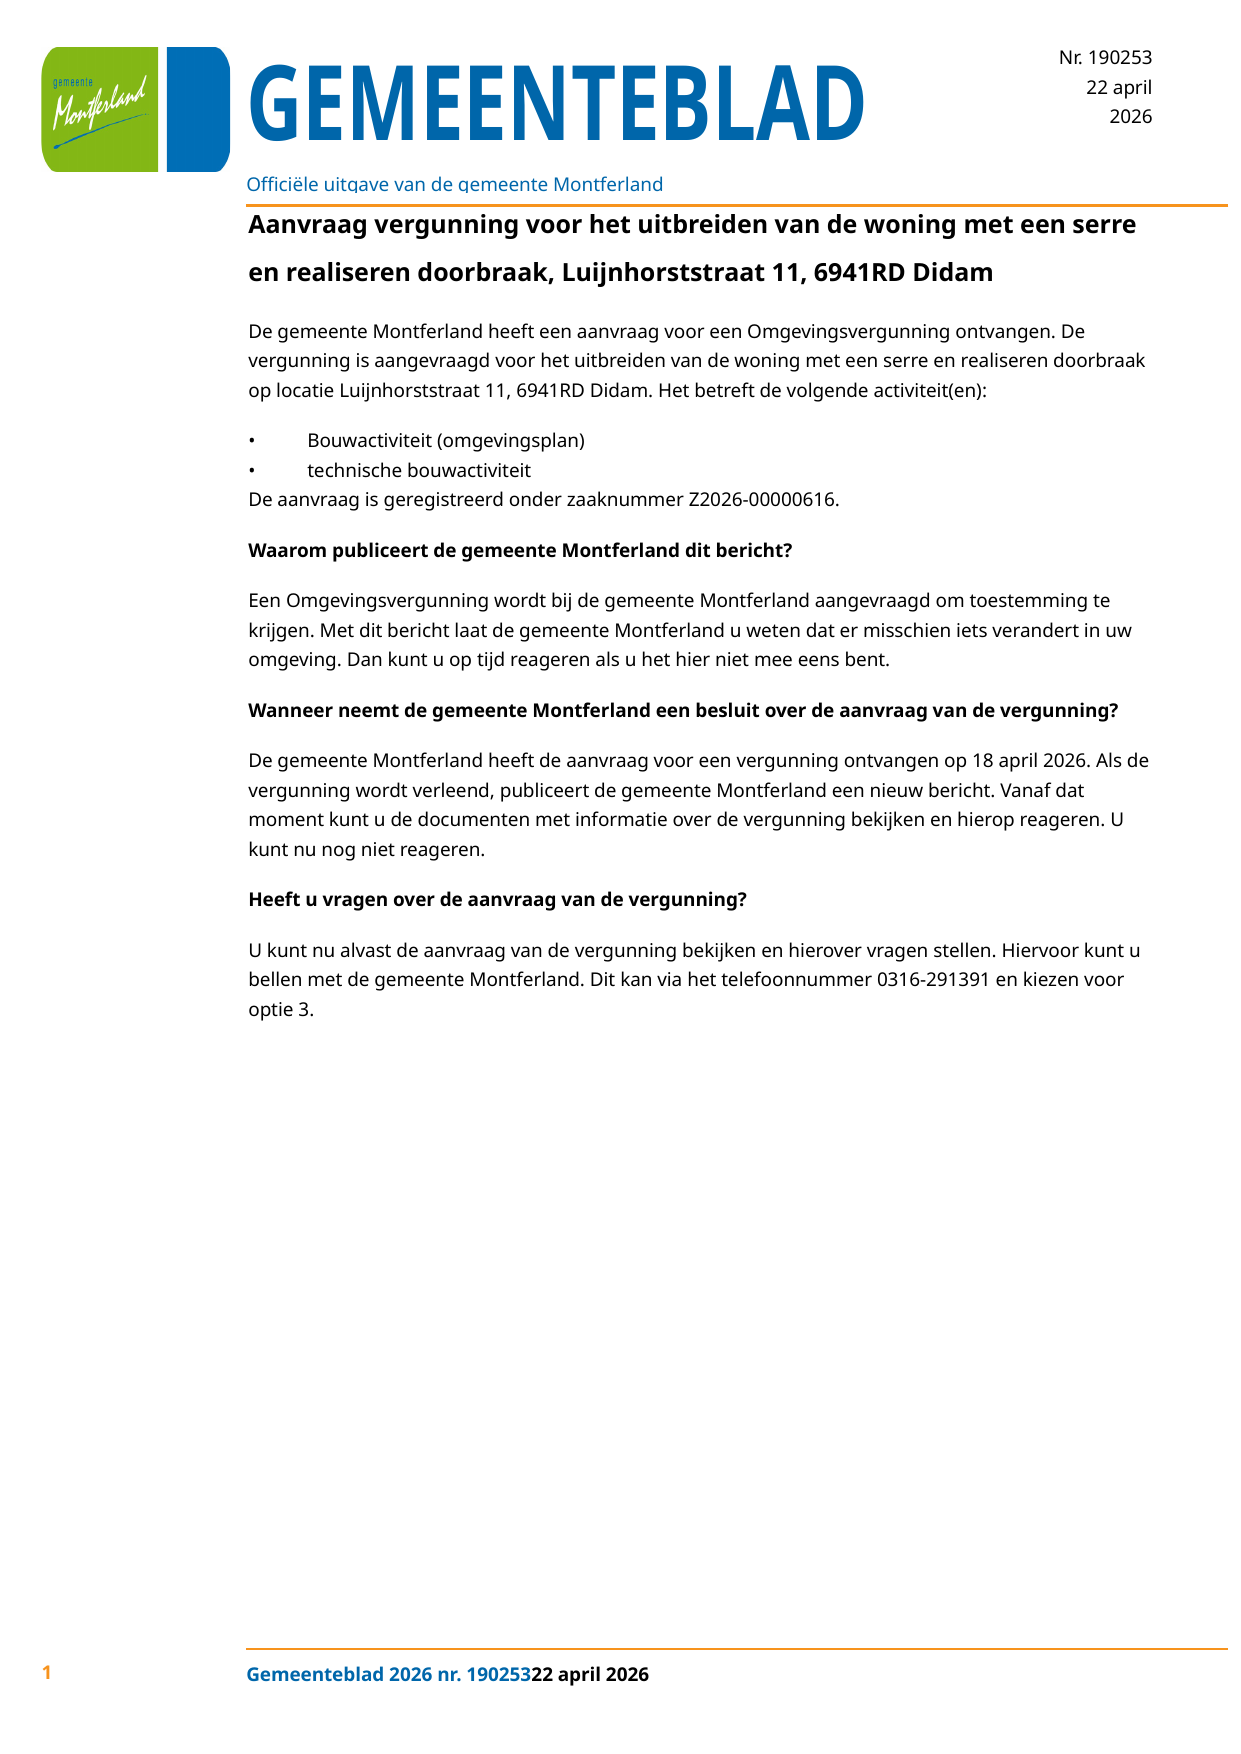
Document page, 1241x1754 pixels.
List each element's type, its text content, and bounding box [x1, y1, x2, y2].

text U kunt nu alvast de aanvraag van de vergunning bekijken en hierover vragen stellen. Hiervoor kunt u bellen met de gemeente Montferland. Dit kan via het telefoonnummer 0316-291391 en kiezen voor optie 3. [248, 937, 1152, 1022]
text Heeft u vragen over de aanvraag van de vergunning? [248, 887, 1152, 912]
text Een Omgevingsvergunning wordt bij de gemeente Montferland aangevraagd om toestemming te krijgen. Met dit bericht laat de gemeente Montferland u weten dat er misschien iets verandert in uw omgeving. Dan kunt u op tijd reageren als u het hier niet mee eens bent. [248, 587, 1152, 672]
text De gemeente Montferland heeft een aanvraag voor een Omgevingsvergunning ontvangen. De vergunning is aangevraagd voor het uitbreiden van de woning met een serre en realiseren doorbraak op locatie Luijnhorststraat 11, 6941RD Didam. Het betreft de volgende activiteit(en): [248, 318, 1152, 403]
text De aanvraag is geregistreerd onder zaaknummer Z2026-00000616. [248, 487, 1152, 512]
list Bouwactiviteit (omgevingsplan) [248, 427, 1152, 453]
picture [41, 47, 231, 172]
list technische bouwactiviteit [248, 457, 1152, 483]
text Waarom publiceert de gemeente Montferland dit bericht? [248, 537, 1152, 563]
text Wanneer neemt de gemeente Montferland een besluit over de aanvraag van de vergunning? [248, 697, 1152, 723]
text De gemeente Montferland heeft de aanvraag voor een vergunning ontvangen op 18 april 2026. Als de vergunning wordt verleend, publiceert de gemeente Montferland een nieuw bericht. Vanaf dat moment kunt u de documenten met informatie over de vergunning bekijken en hierop reageren. U kunt nu nog niet reageren. [248, 747, 1152, 862]
text Aanvraag vergunning voor het uitbreiden van de woning met een serre en realiseren doorbraak, Luijnhorststraat 11, 6941RD Didam [248, 207, 1152, 288]
